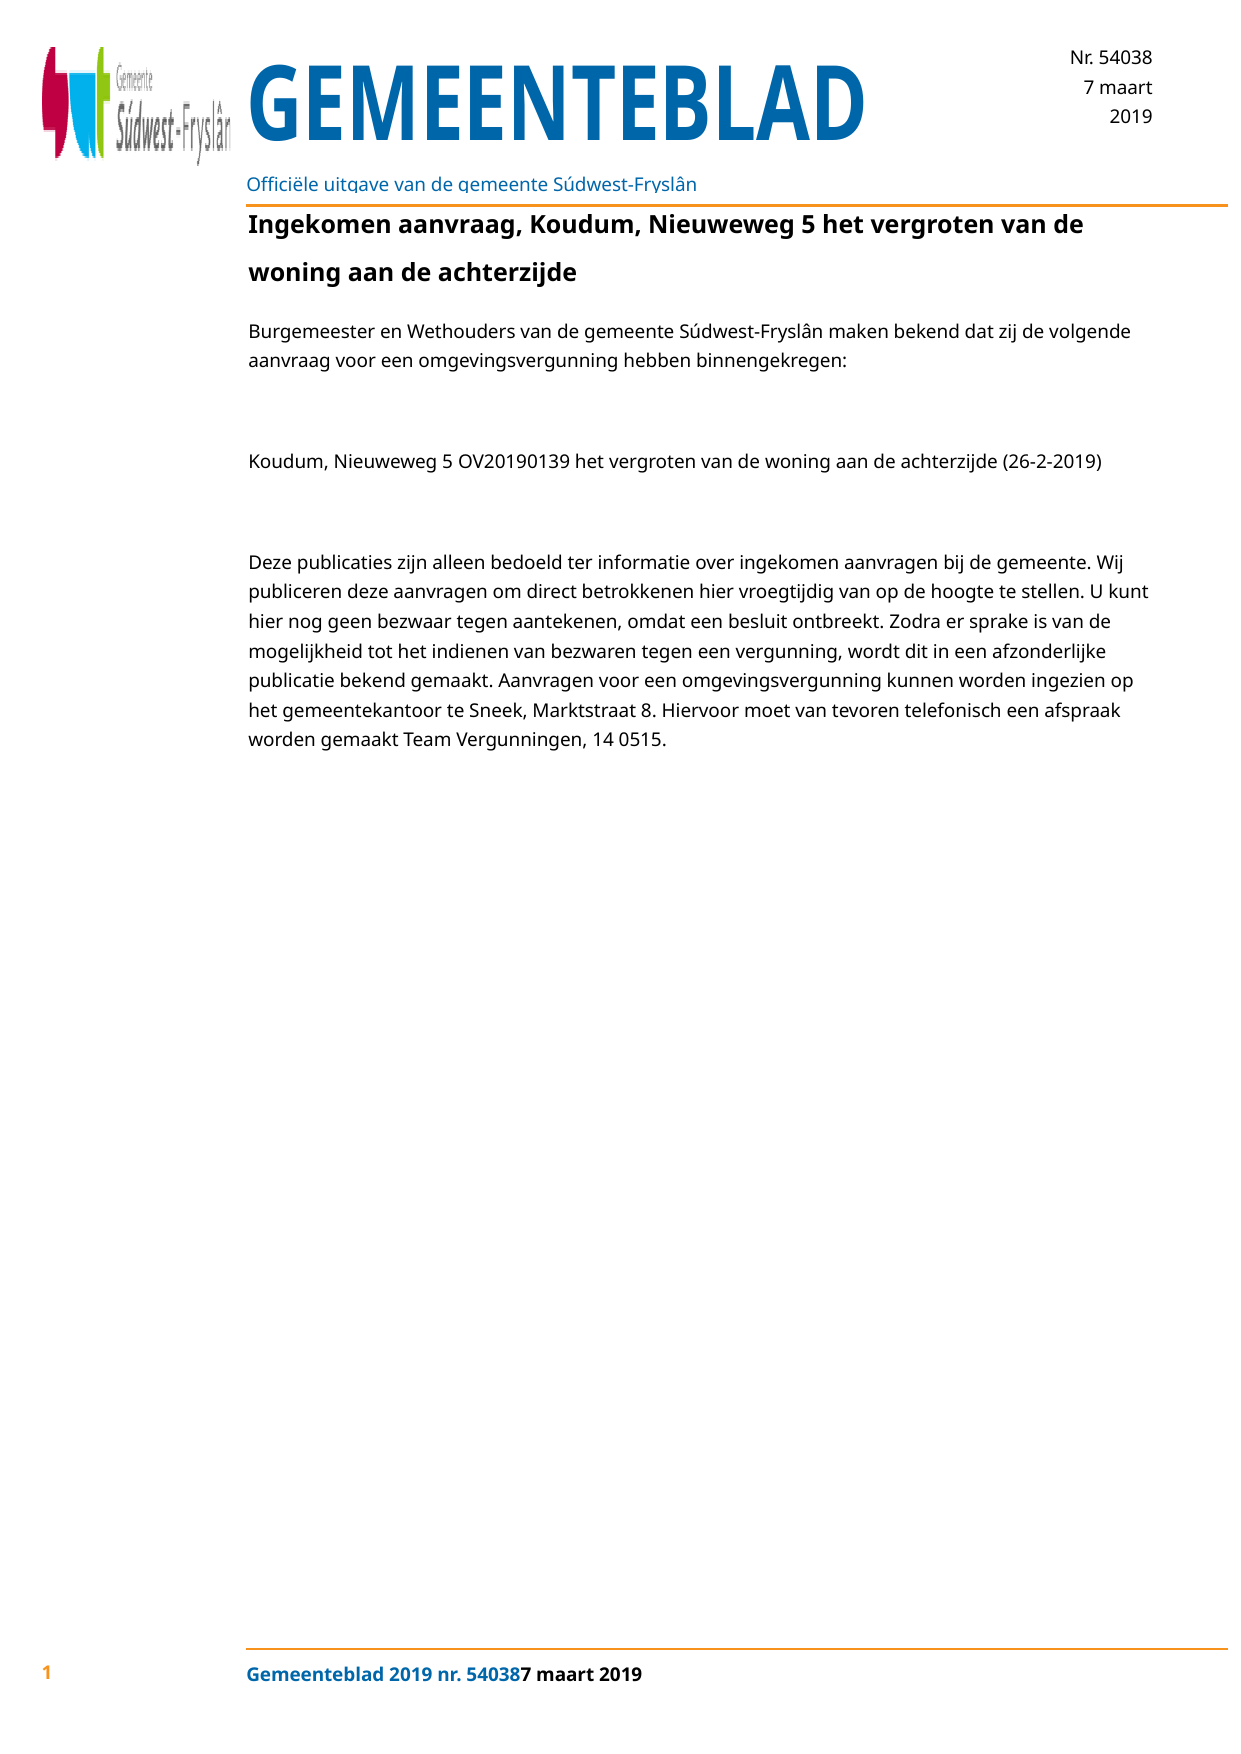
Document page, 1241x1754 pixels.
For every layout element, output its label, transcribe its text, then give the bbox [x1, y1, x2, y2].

text Burgemeester en Wethouders van de gemeente Súdwest-Fryslân maken bekend dat zij de volgende aanvraag voor een omgevingsvergunning hebben binnengekregen: [248, 318, 1152, 373]
text Koudum, Nieuweweg 5 OV20190139 het vergroten van de woning aan de achterzijde (26-2-2019) [248, 448, 1152, 474]
picture [41, 47, 231, 172]
text Ingekomen aanvraag, Koudum, Nieuweweg 5 het vergroten van de woning aan de achterzijde [248, 207, 1152, 288]
text Deze publicaties zijn alleen bedoeld ter informatie over ingekomen aanvragen bij de gemeente. Wij publiceren deze aanvragen om direct betrokkenen hier vroegtijdig van op de hoogte te stellen. U kunt hier nog geen bezwaar tegen aantekenen, omdat een besluit ontbreekt. Zodra er sprake is van de mogelijkheid tot het indienen van bezwaren tegen een vergunning, wordt dit in een afzonderlijke publicatie bekend gemaakt. Aanvragen voor een omgevingsvergunning kunnen worden ingezien op het gemeentekantoor te Sneek, Marktstraat 8. Hiervoor moet van tevoren telefonisch een afspraak worden gemaakt Team Vergunningen, 14 0515. [248, 549, 1152, 752]
